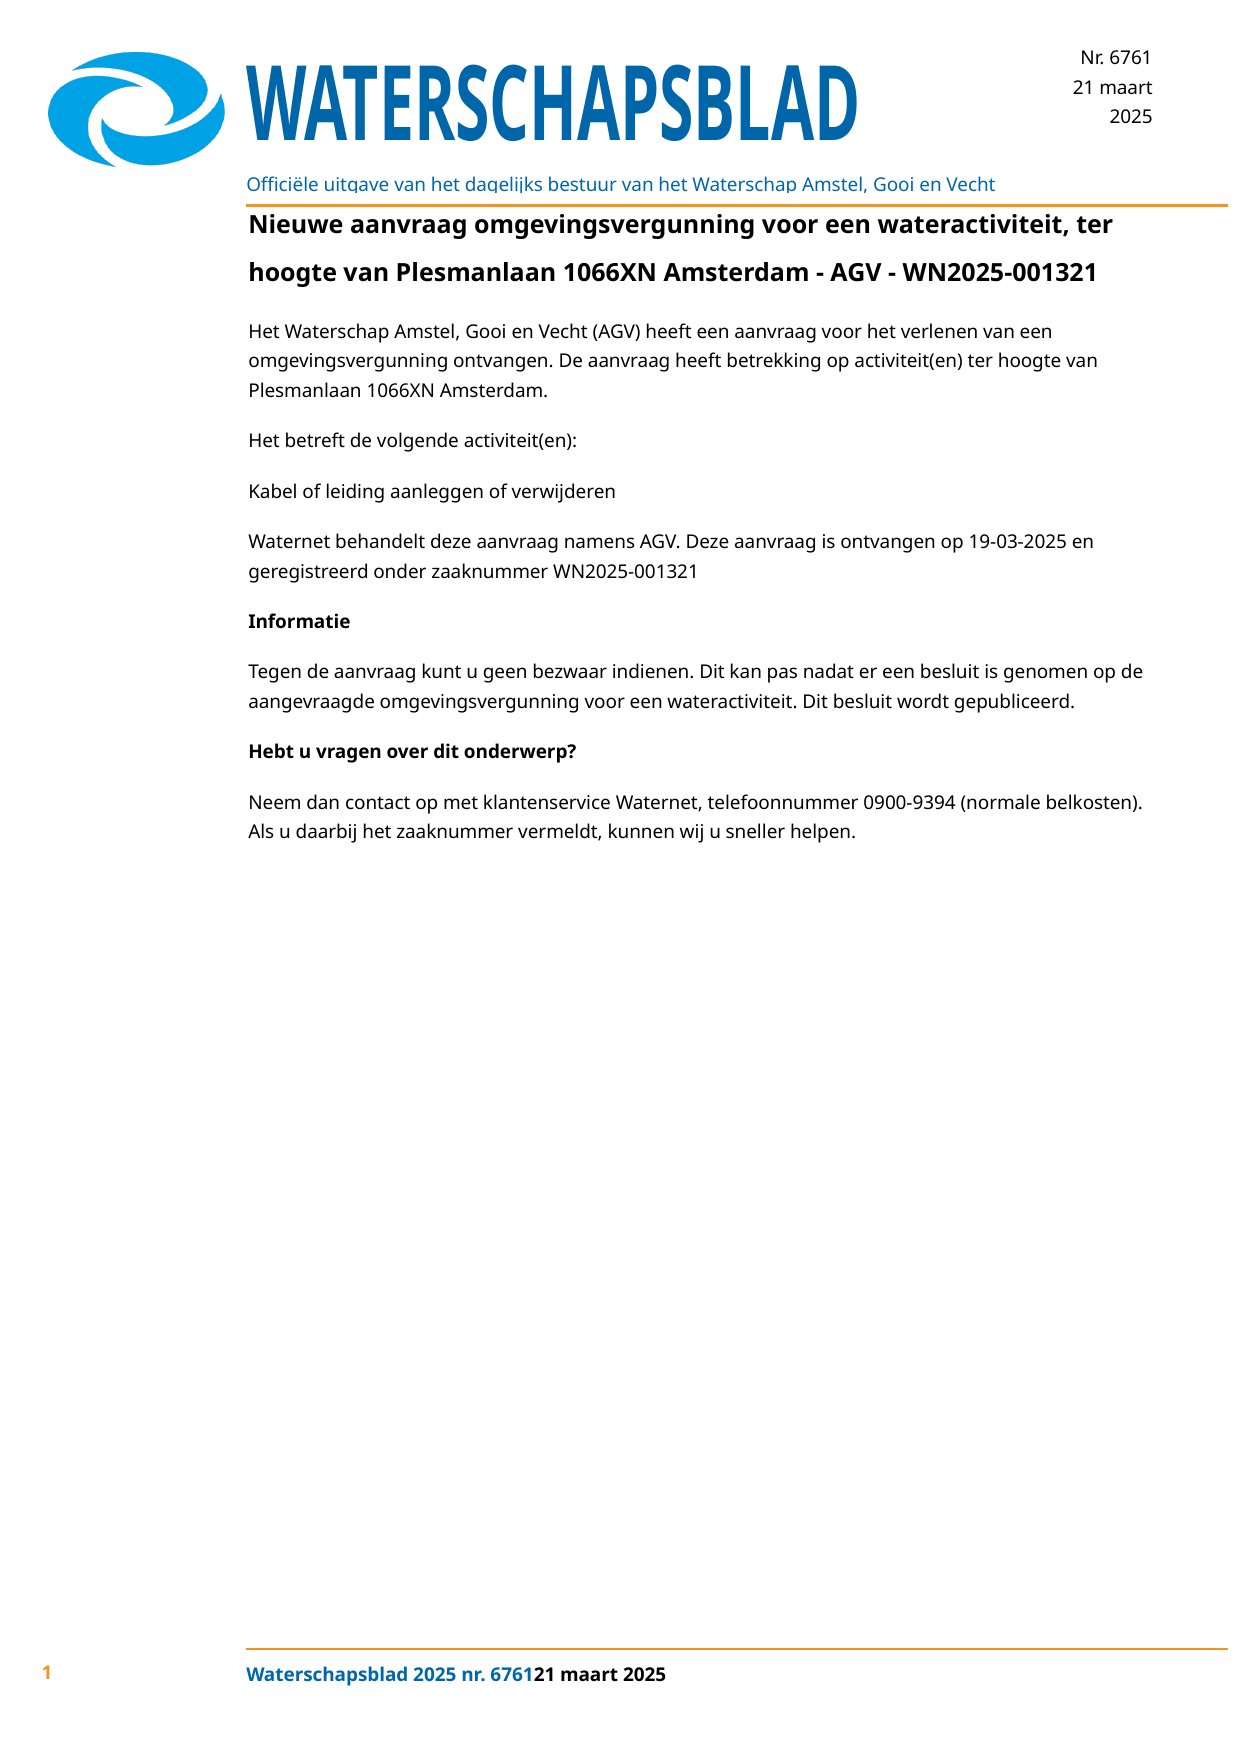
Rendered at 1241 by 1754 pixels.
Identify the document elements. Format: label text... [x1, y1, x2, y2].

text Het Waterschap Amstel, Gooi en Vecht (AGV) heeft een aanvraag voor het verlenen van een omgevingsvergunning ontvangen. De aanvraag heeft betrekking op activiteit(en) ter hoogte van Plesmanlaan 1066XN Amsterdam. [248, 318, 1152, 403]
text Kabel of leiding aanleggen of verwijderen [248, 478, 1152, 504]
picture [41, 47, 231, 172]
text Informatie [248, 608, 1152, 634]
text Het betreft de volgende activiteit(en): [248, 427, 1152, 453]
text Tegen de aanvraag kunt u geen bezwaar indienen. Dit kan pas nadat er een besluit is genomen op de aangevraagde omgevingsvergunning voor een wateractiviteit. Dit besluit wordt gepubliceerd. [248, 659, 1152, 714]
text Hebt u vragen over dit onderwerp? [248, 739, 1152, 764]
text Waternet behandelt deze aanvraag namens AGV. Deze aanvraag is ontvangen op 19-03-2025 en geregistreerd onder zaaknummer WN2025-001321 [248, 528, 1152, 584]
text Nieuwe aanvraag omgevingsvergunning voor een wateractiviteit, ter hoogte van Plesmanlaan 1066XN Amsterdam - AGV - WN2025-001321 [248, 207, 1152, 288]
text Neem dan contact op met klantenservice Waternet, telefoonnummer 0900-9394 (normale belkosten). Als u daarbij het zaaknummer vermeldt, kunnen wij u sneller helpen. [248, 789, 1152, 844]
